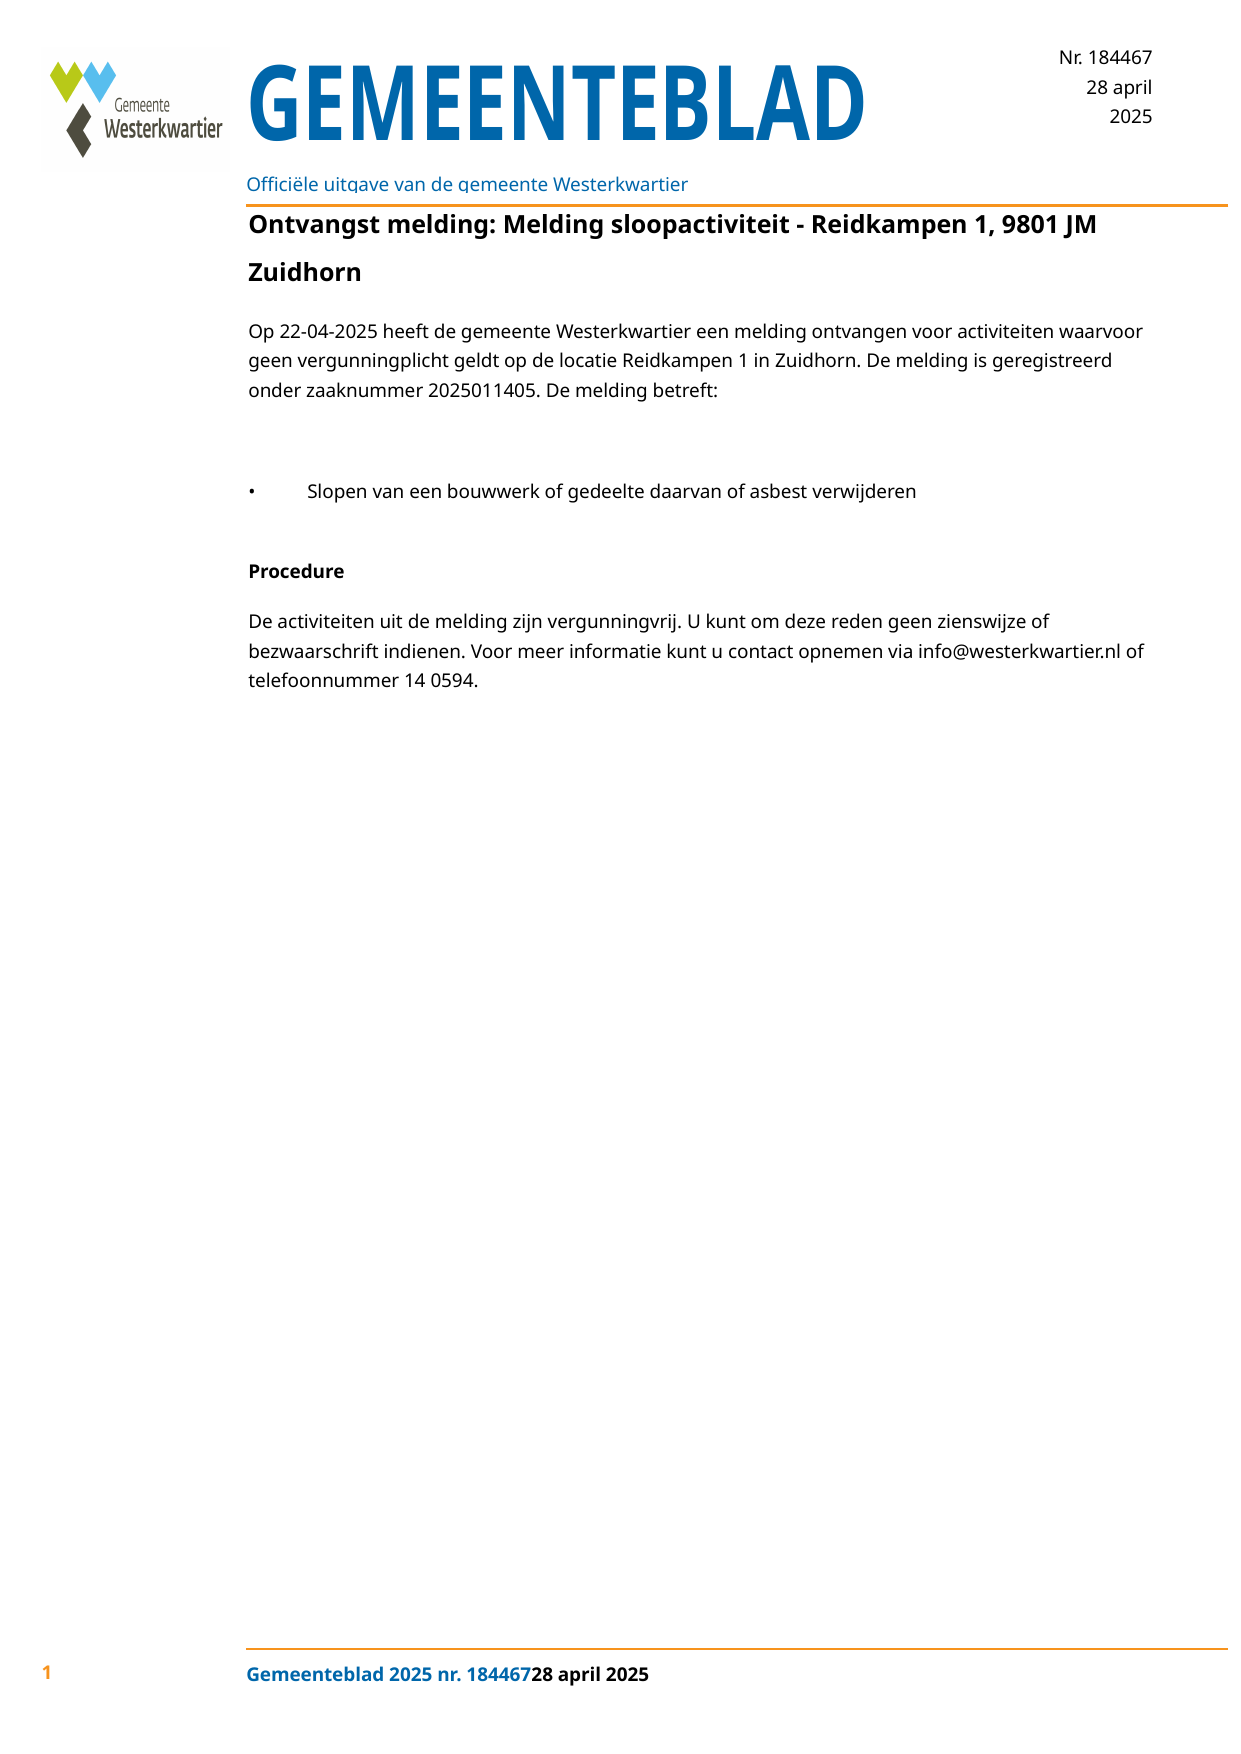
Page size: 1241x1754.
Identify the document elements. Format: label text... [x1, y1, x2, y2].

list Slopen van een bouwwerk of gedeelte daarvan of asbest verwijderen [248, 478, 1152, 504]
picture [41, 47, 231, 172]
text Procedure [248, 558, 1152, 584]
text Op 22-04-2025 heeft de gemeente Westerkwartier een melding ontvangen voor activiteiten waarvoor geen vergunningplicht geldt op de locatie Reidkampen 1 in Zuidhorn. De melding is geregistreerd onder zaaknummer 2025011405. De melding betreft: [248, 318, 1152, 403]
text De activiteiten uit de melding zijn vergunningvrij. U kunt om deze reden geen zienswijze of bezwaarschrift indienen. Voor meer informatie kunt u contact opnemen via info@westerkwartier.nl of telefoonnummer 14 0594. [248, 608, 1152, 693]
text Ontvangst melding: Melding sloopactiviteit - Reidkampen 1, 9801 JM Zuidhorn [248, 207, 1152, 288]
